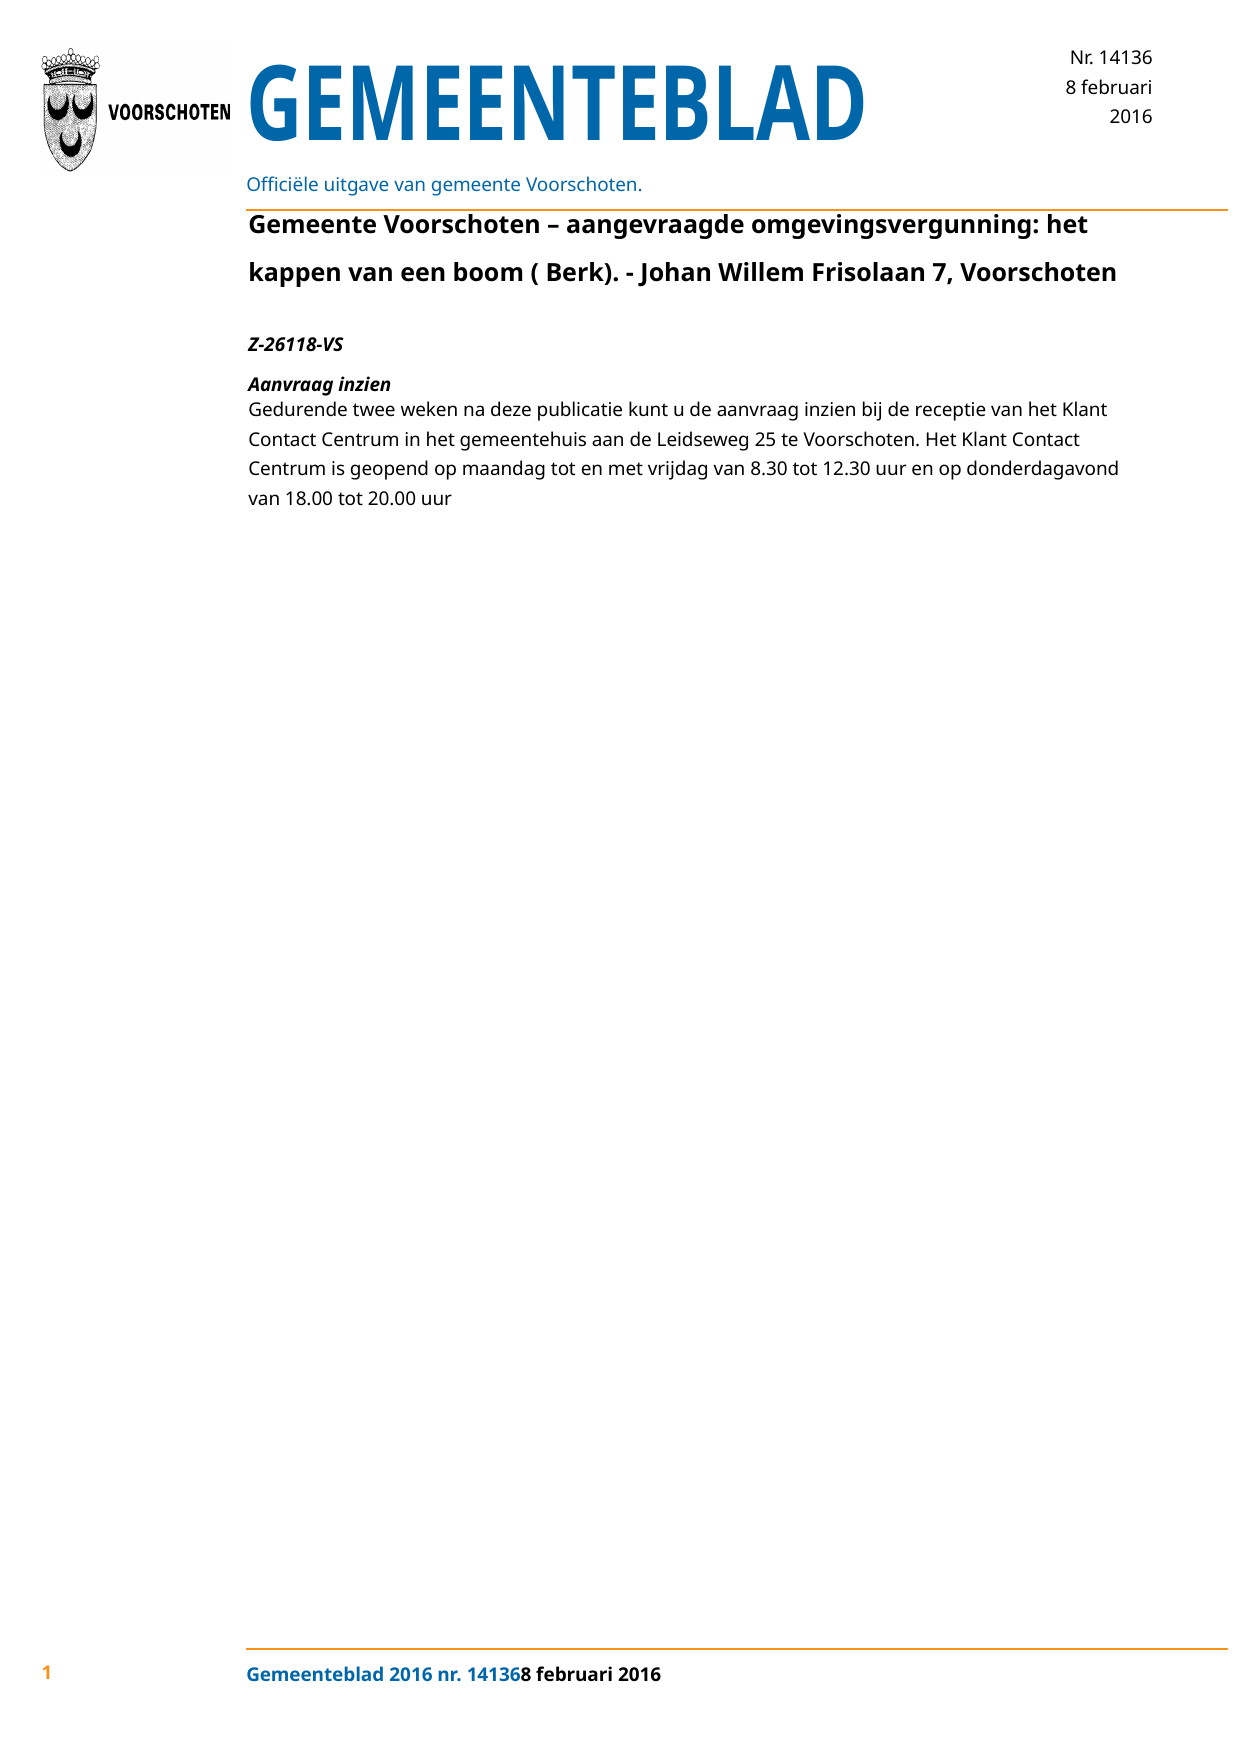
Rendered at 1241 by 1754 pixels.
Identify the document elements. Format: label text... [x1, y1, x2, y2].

picture [41, 47, 231, 172]
text Gedurende twee weken na deze publicatie kunt u de aanvraag inzien bij de receptie van het Klant Contact Centrum in het gemeentehuis aan de Leidseweg 25 te Voorschoten. Het Klant Contact Centrum is geopend op maandag tot en met vrijdag van 8.30 tot 12.30 uur en op donderdagavond van 18.00 tot 20.00 uur [248, 396, 1152, 511]
text Z-26118-VS [248, 331, 1152, 357]
text Aanvraag inzien [248, 371, 1152, 396]
text Gemeente Voorschoten – aangevraagde omgevingsvergunning: het kappen van een boom ( Berk). - Johan Willem Frisolaan 7, Voorschoten [248, 211, 1152, 288]
